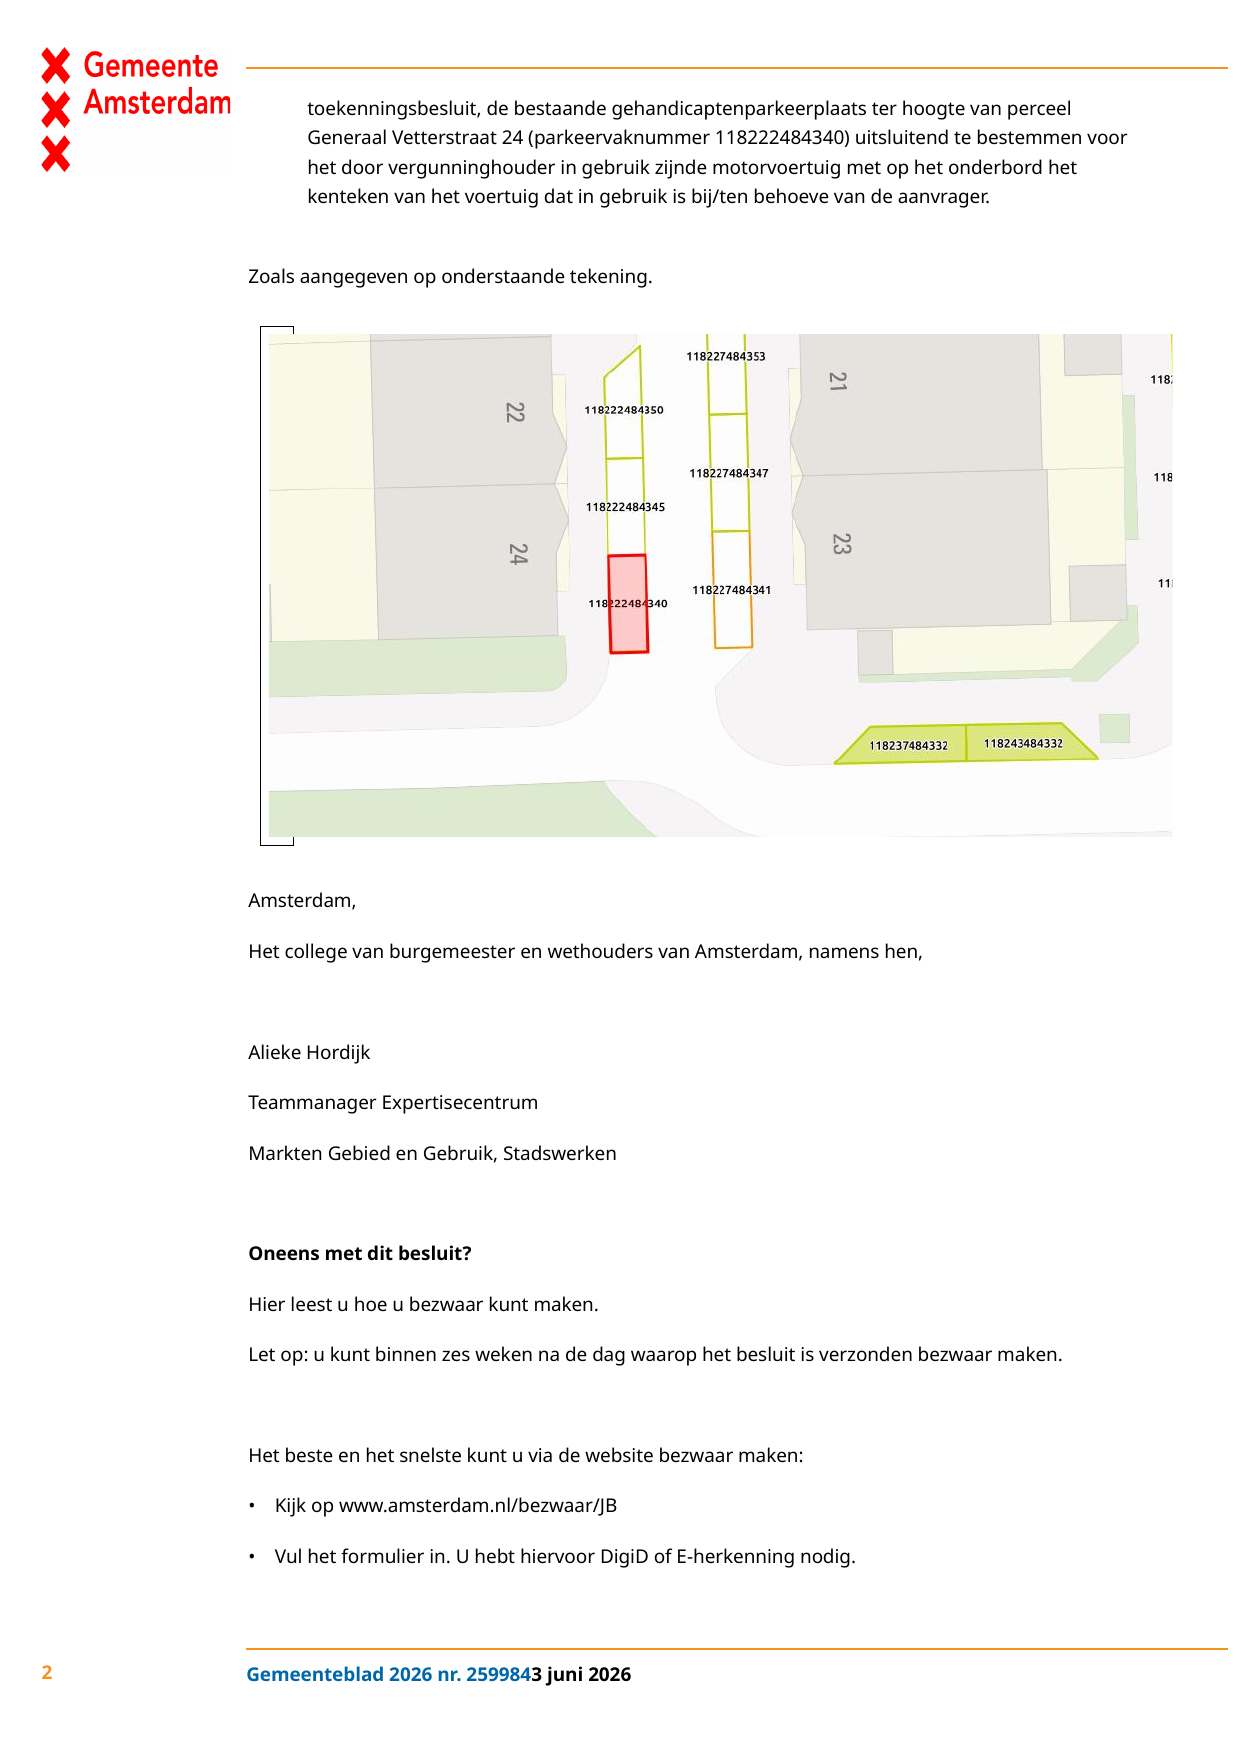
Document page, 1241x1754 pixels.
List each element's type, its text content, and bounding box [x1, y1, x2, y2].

text • Kijk op www.amsterdam.nl/bezwaar/JB [248, 1493, 1152, 1518]
text Het beste en het snelste kunt u via de website bezwaar maken: [248, 1442, 1152, 1468]
text Amsterdam, [248, 888, 1152, 913]
text Alieke Hordijk [248, 1039, 1152, 1065]
text Zoals aangegeven op onderstaande tekening. [248, 263, 1152, 289]
text Oneens met dit besluit? [248, 1241, 1152, 1266]
text Hier leest u hoe u bezwaar kunt maken. [248, 1291, 1152, 1317]
text Het college van burgemeester en wethouders van Amsterdam, namens hen, [248, 938, 1152, 964]
picture [41, 47, 231, 172]
text Teammanager Expertisecentrum [248, 1089, 1152, 1115]
text • Vul het formulier in. U hebt hiervoor DigiD of E-herkenning nodig. [248, 1543, 1152, 1569]
list toekenningsbesluit, de bestaande gehandicaptenparkeerplaats ter hoogte van perceel Generaal Vetterstraat 24 (parkeervaknummer 118222484340) uitsluitend te bestemmen voor het door vergunninghouder in gebruik zijnde motorvoertuig met op het onderbord het kenteken van het voertuig dat in gebruik is bij/ten behoeve van de aanvrager. [248, 95, 1152, 209]
text Let op: u kunt binnen zes weken na de dag waarop het besluit is verzonden bezwaar maken. [248, 1341, 1152, 1367]
text Markten Gebied en Gebruik, Stadswerken [248, 1140, 1152, 1166]
picture [268, 334, 1173, 837]
